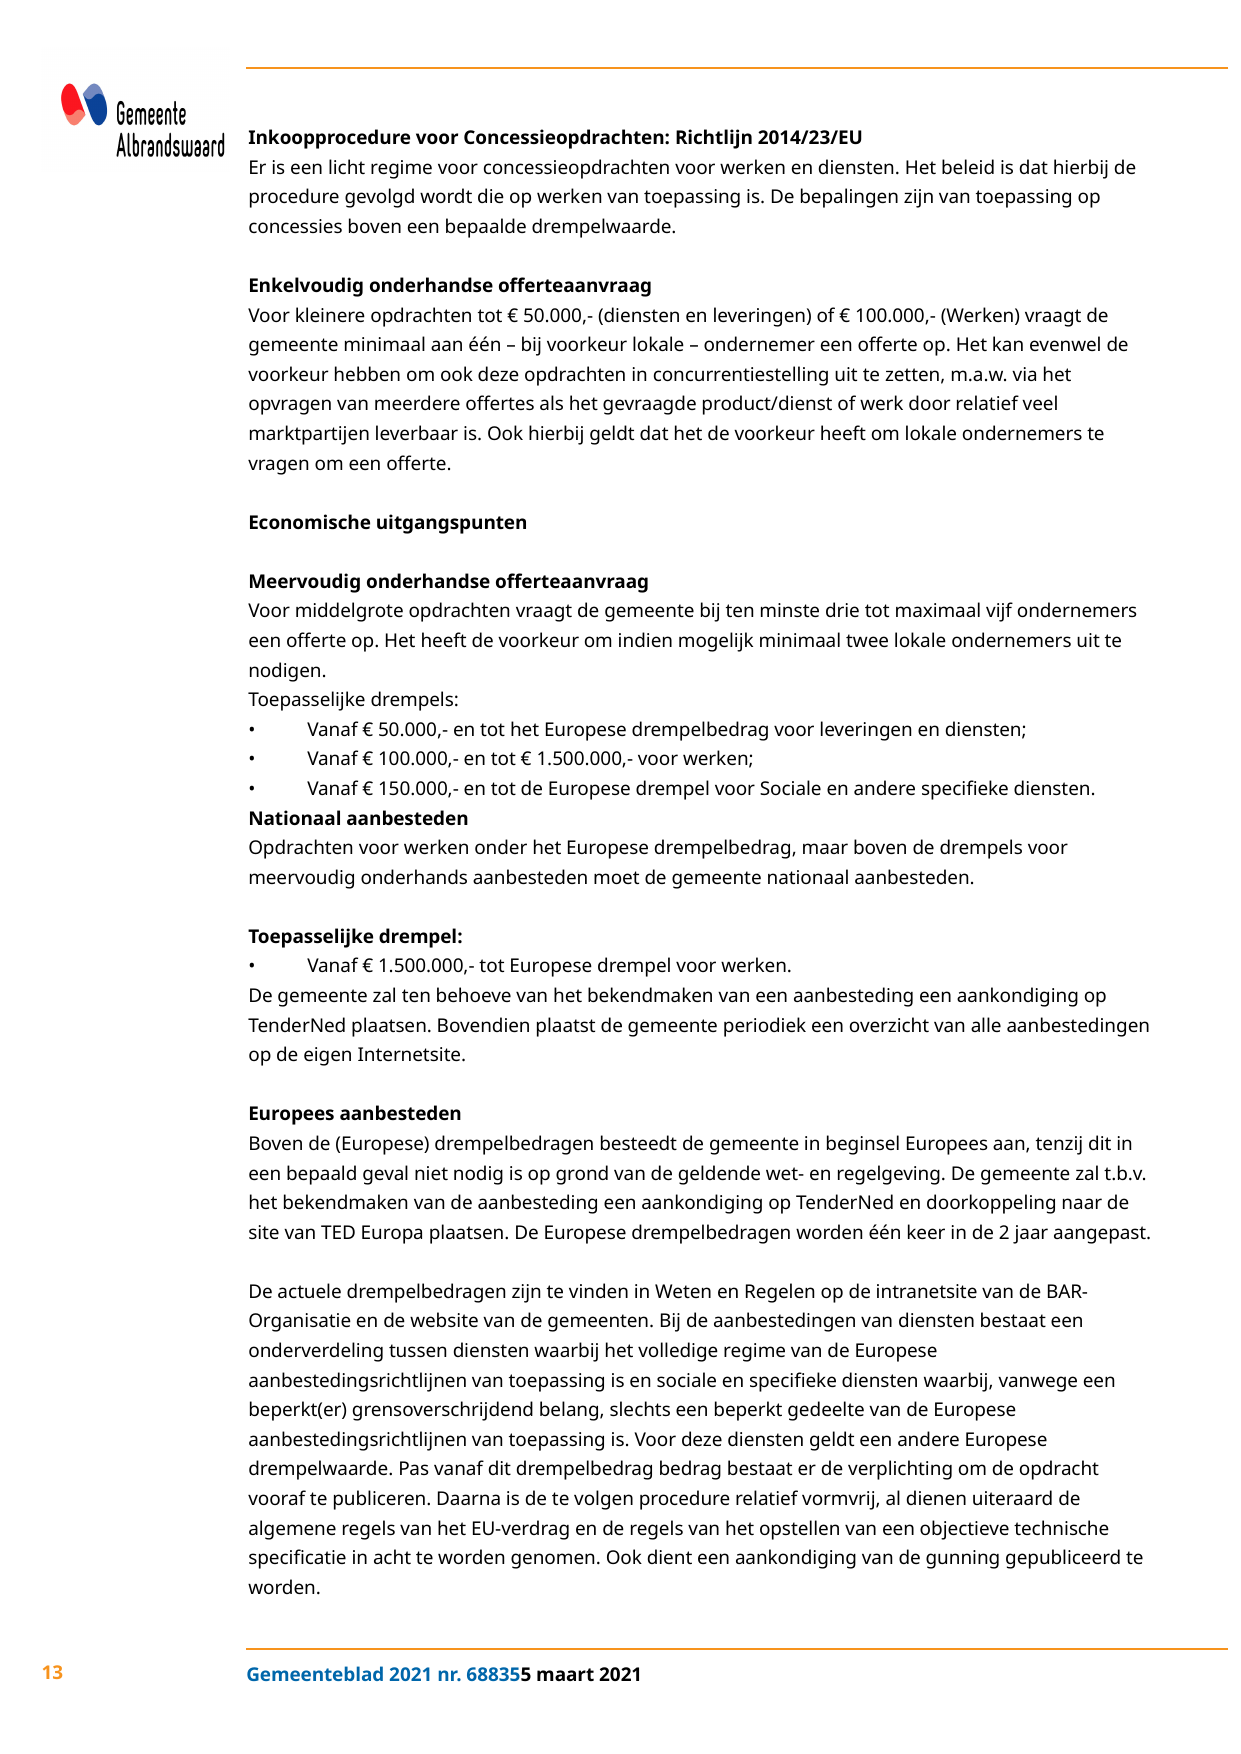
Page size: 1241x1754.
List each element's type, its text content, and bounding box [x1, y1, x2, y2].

text De actuele drempelbedragen zijn te vinden in Weten en Regelen op de intranetsite van de BAR-Organisatie en de website van de gemeenten. Bij de aanbestedingen van diensten bestaat een onderverdeling tussen diensten waarbij het volledige regime van de Europese aanbestedingsrichtlijnen van toepassing is en sociale en specifieke diensten waarbij, vanwege een beperkt(er) grensoverschrijdend belang, slechts een beperkt gedeelte van de Europese aanbestedingsrichtlijnen van toepassing is. Voor deze diensten geldt een andere Europese drempelwaarde. Pas vanaf dit drempelbedrag bedrag bestaat er de verplichting om de opdracht vooraf te publiceren. Daarna is de te volgen procedure relatief vormvrij, al dienen uiteraard de algemene regels van het EU-verdrag en de regels van het opstellen van een objectieve technische specificatie in acht te worden genomen. Ook dient een aankondiging van de gunning gepubliceerd te worden. [248, 1278, 1152, 1600]
text Opdrachten voor werken onder het Europese drempelbedrag, maar boven de drempels voor meervoudig onderhands aanbesteden moet de gemeente nationaal aanbesteden. [248, 834, 1152, 890]
text De gemeente zal ten behoeve van het bekendmaken van een aanbesteding een aankondiging op TenderNed plaatsen. Bovendien plaatst de gemeente periodiek een overzicht van alle aanbestedingen op de eigen Internetsite. [248, 982, 1152, 1067]
text Boven de (Europese) drempelbedragen besteedt de gemeente in beginsel Europees aan, tenzij dit in een bepaald geval niet nodig is op grond van de geldende wet- en regelgeving. De gemeente zal t.b.v. het bekendmaken van de aanbesteding een aankondiging op TenderNed en doorkoppeling naar de site van TED Europa plaatsen. De Europese drempelbedragen worden één keer in de 2 jaar aangepast. [248, 1130, 1152, 1245]
text Nationaal aanbesteden [248, 805, 1152, 831]
text Inkoopprocedure voor Concessieopdrachten: Richtlijn 2014/23/EU [248, 124, 1152, 150]
text Enkelvoudig onderhandse offerteaanvraag [248, 272, 1152, 298]
text Toepasselijke drempel: [248, 923, 1152, 949]
picture [41, 47, 231, 172]
list Vanaf € 100.000,- en tot € 1.500.000,- voor werken; [248, 746, 1152, 771]
list Vanaf € 50.000,- en tot het Europese drempelbedrag voor leveringen en diensten; [248, 716, 1152, 742]
text Europees aanbesteden [248, 1101, 1152, 1126]
text Er is een licht regime voor concessieopdrachten voor werken en diensten. Het beleid is dat hierbij de procedure gevolgd wordt die op werken van toepassing is. De bepalingen zijn van toepassing op concessies boven een bepaalde drempelwaarde. [248, 154, 1152, 239]
text Voor kleinere opdrachten tot € 50.000,- (diensten en leveringen) of € 100.000,- (Werken) vraagt de gemeente minimaal aan één – bij voorkeur lokale – ondernemer een offerte op. Het kan evenwel de voorkeur hebben om ook deze opdrachten in concurrentiestelling uit te zetten, m.a.w. via het opvragen van meerdere offertes als het gevraagde product/dienst of werk door relatief veel marktpartijen leverbaar is. Ook hierbij geldt dat het de voorkeur heeft om lokale ondernemers te vragen om een offerte. [248, 302, 1152, 476]
text Economische uitgangspunten [248, 509, 1152, 535]
list Vanaf € 1.500.000,- tot Europese drempel voor werken. [248, 953, 1152, 978]
text Voor middelgrote opdrachten vraagt de gemeente bij ten minste drie tot maximaal vijf ondernemers een offerte op. Het heeft de voorkeur om indien mogelijk minimaal twee lokale ondernemers uit te nodigen. [248, 598, 1152, 683]
text Meervoudig onderhandse offerteaanvraag [248, 568, 1152, 594]
text Toepasselijke drempels: [248, 686, 1152, 712]
list Vanaf € 150.000,- en tot de Europese drempel voor Sociale en andere specifieke diensten. [248, 775, 1152, 801]
